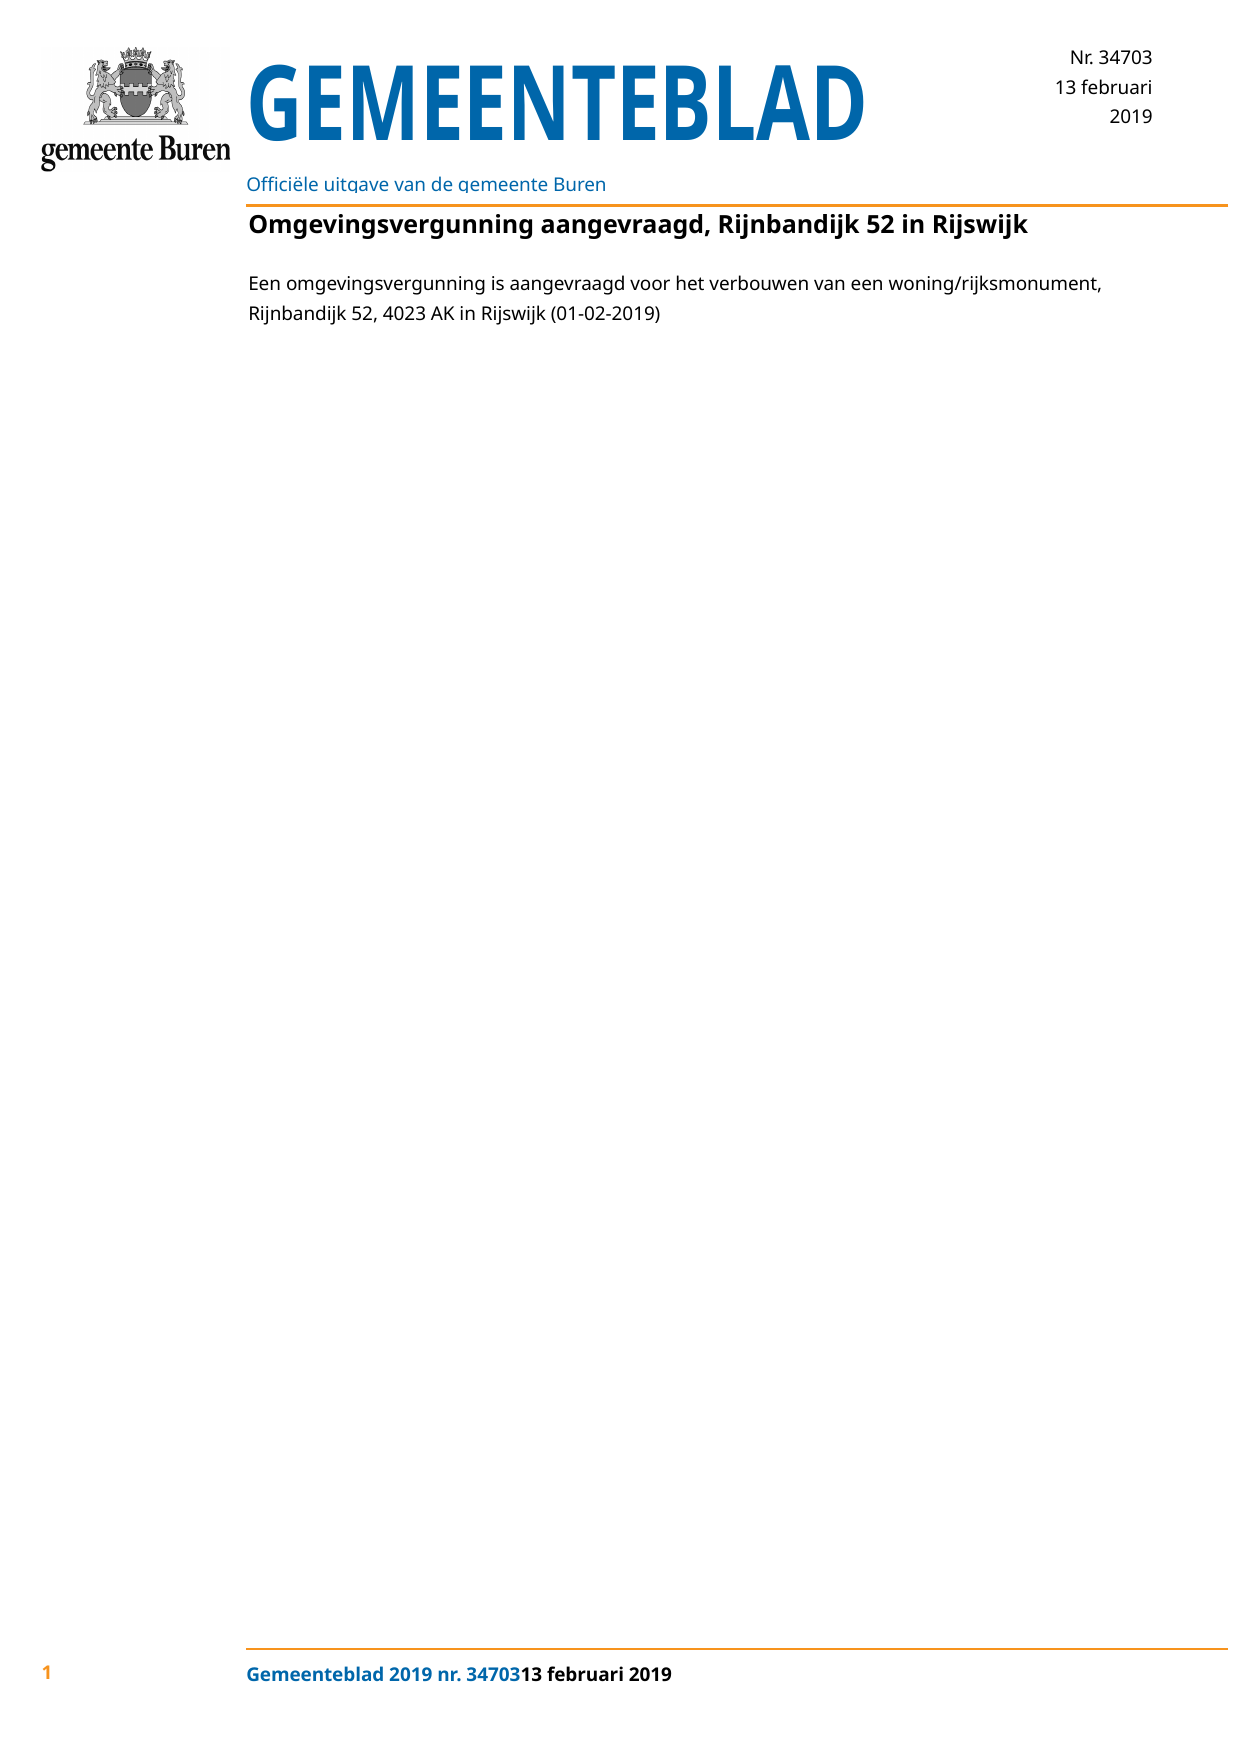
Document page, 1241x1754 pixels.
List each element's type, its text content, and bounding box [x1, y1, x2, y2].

picture [41, 47, 231, 172]
text Een omgevingsvergunning is aangevraagd voor het verbouwen van een woning/rijksmonument, Rijnbandijk 52, 4023 AK in Rijswijk (01-02-2019) [248, 270, 1152, 326]
text Omgevingsvergunning aangevraagd, Rijnbandijk 52 in Rijswijk [248, 207, 1152, 241]
